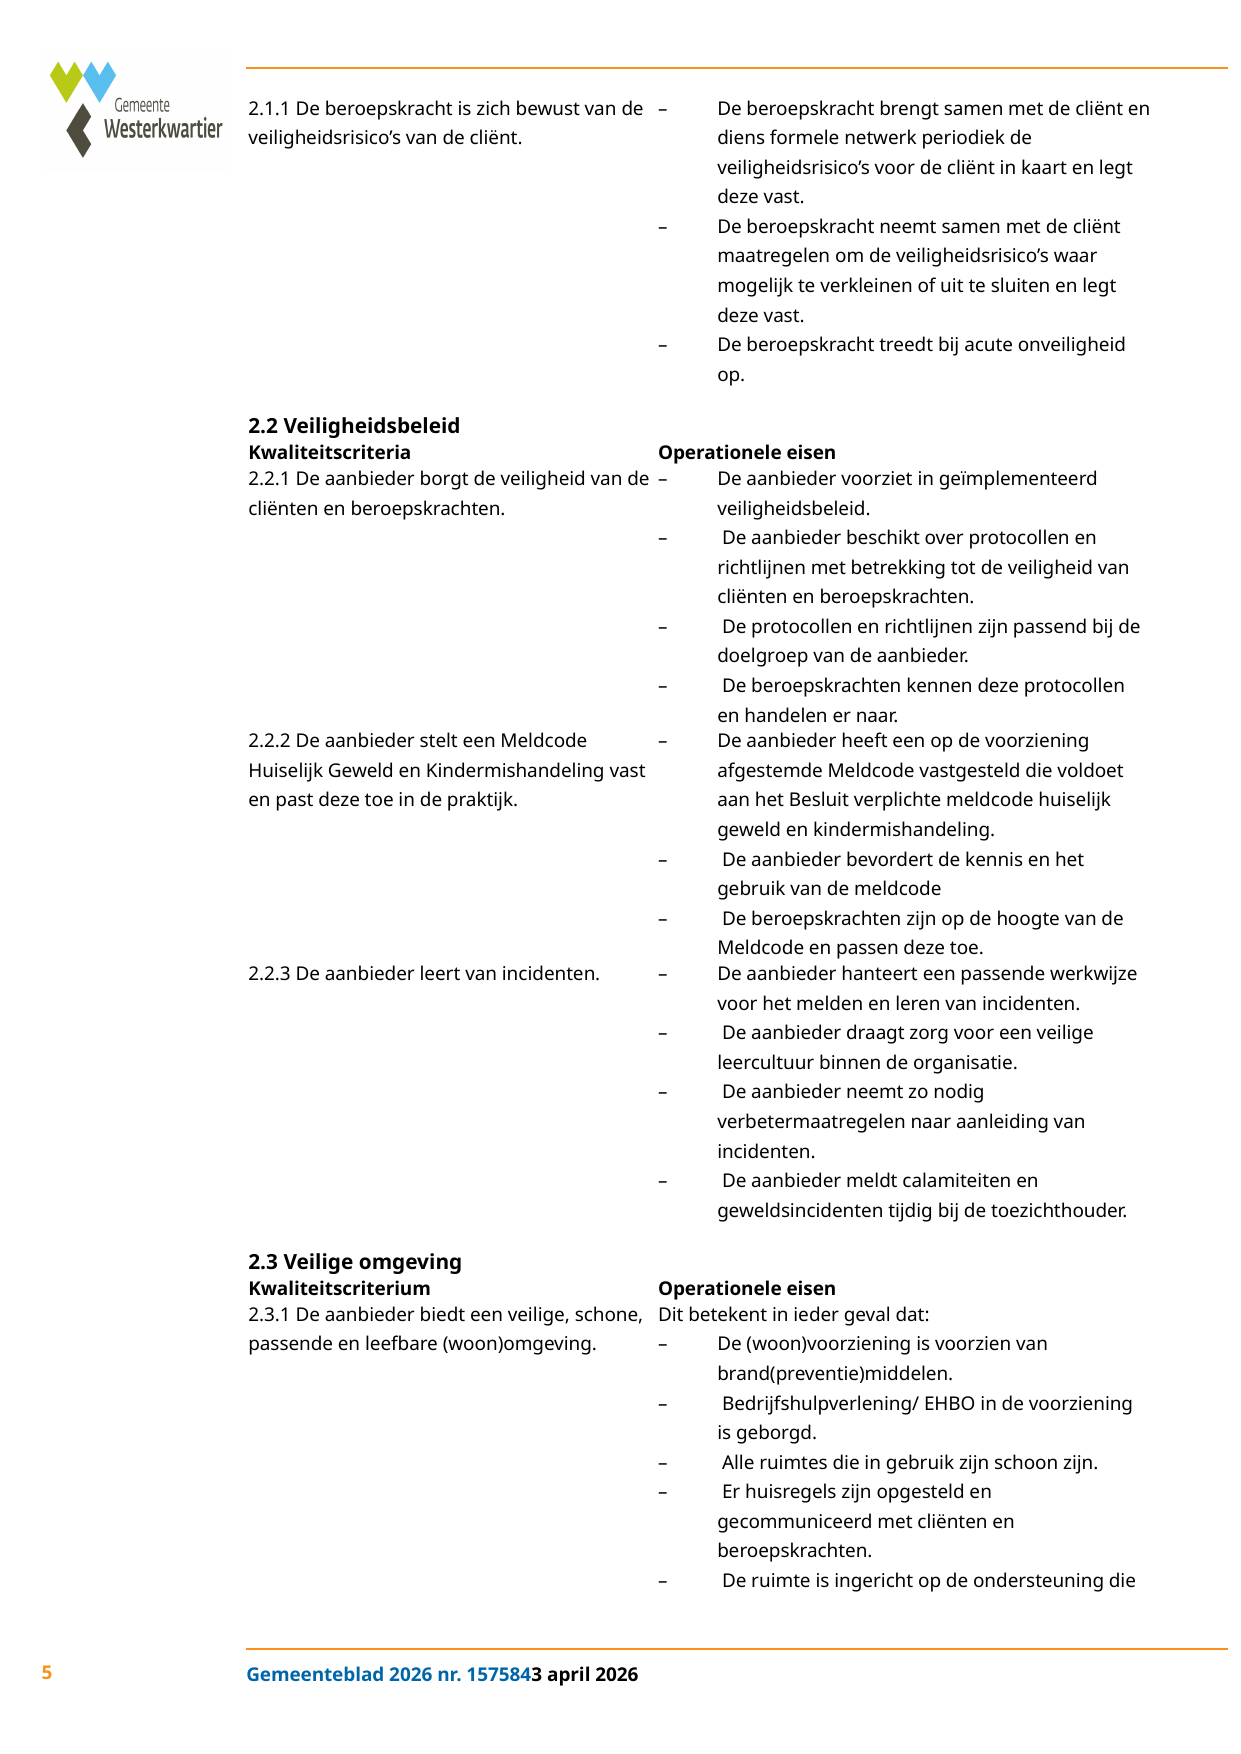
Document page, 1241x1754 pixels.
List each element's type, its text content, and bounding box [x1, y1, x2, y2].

text 2.2 Veiligheidsbeleid [248, 411, 1152, 439]
table_cell Dit betekent in ieder geval dat: De (woon)voorziening is voorzien van brand(preventie)middelen. Bedrijfshulpverlening/ EHBO in de voorziening is geborgd. Alle ruimtes die in gebruik zijn schoon zijn. Er huisregels zijn opgesteld en gecommuniceerd met cliënten en beroepskrachten. De ruimte is ingericht op de ondersteuning die [658, 1301, 1152, 1593]
table_cell De beroepskracht brengt samen met de cliënt en diens formele netwerk periodiek de veiligheidsrisico’s voor de cliënt in kaart en legt deze vast. De beroepskracht neemt samen met de cliënt maatregelen om de veiligheidsrisico’s waar mogelijk te verkleinen of uit te sluiten en legt deze vast. De beroepskracht treedt bij acute onveiligheid op. [658, 95, 1152, 387]
table_cell 2.2.2 De aanbieder stelt een Meldcode Huiselijk Geweld en Kindermishandeling vast en past deze toe in de praktijk. [248, 728, 658, 960]
table_cell De aanbieder hanteert een passende werkwijze voor het melden en leren van incidenten. De aanbieder draagt zorg voor een veilige leercultuur binnen de organisatie. De aanbieder neemt zo nodig verbetermaatregelen naar aanleiding van incidenten. De aanbieder meldt calamiteiten en geweldsincidenten tijdig bij de toezichthouder. [658, 960, 1152, 1223]
table_header Operationele eisen [658, 1275, 1152, 1301]
table_header Kwaliteitscriteria [248, 439, 658, 465]
table_cell 2.2.1 De aanbieder borgt de veiligheid van de cliënten en beroepskrachten. [248, 465, 658, 727]
table_cell 2.3.1 De aanbieder biedt een veilige, schone, passende en leefbare (woon)omgeving. [248, 1301, 658, 1593]
table_header Kwaliteitscriterium [248, 1275, 658, 1301]
table_cell 2.1.1 De beroepskracht is zich bewust van de veiligheidsrisico’s van de cliënt. [248, 95, 658, 387]
table_cell 2.2.3 De aanbieder leert van incidenten. [248, 960, 658, 1223]
text 2.3 Veilige omgeving [248, 1247, 1152, 1275]
table_cell De aanbieder heeft een op de voorziening afgestemde Meldcode vastgesteld die voldoet aan het Besluit verplichte meldcode huiselijk geweld en kindermishandeling. De aanbieder bevordert de kennis en het gebruik van de meldcode De beroepskrachten zijn op de hoogte van de Meldcode en passen deze toe. [658, 728, 1152, 960]
table_header Operationele eisen [658, 439, 1152, 465]
table_cell De aanbieder voorziet in geïmplementeerd veiligheidsbeleid. De aanbieder beschikt over protocollen en richtlijnen met betrekking tot de veiligheid van cliënten en beroepskrachten. De protocollen en richtlijnen zijn passend bij de doelgroep van de aanbieder. De beroepskrachten kennen deze protocollen en handelen er naar. [658, 465, 1152, 727]
picture [41, 47, 231, 172]
